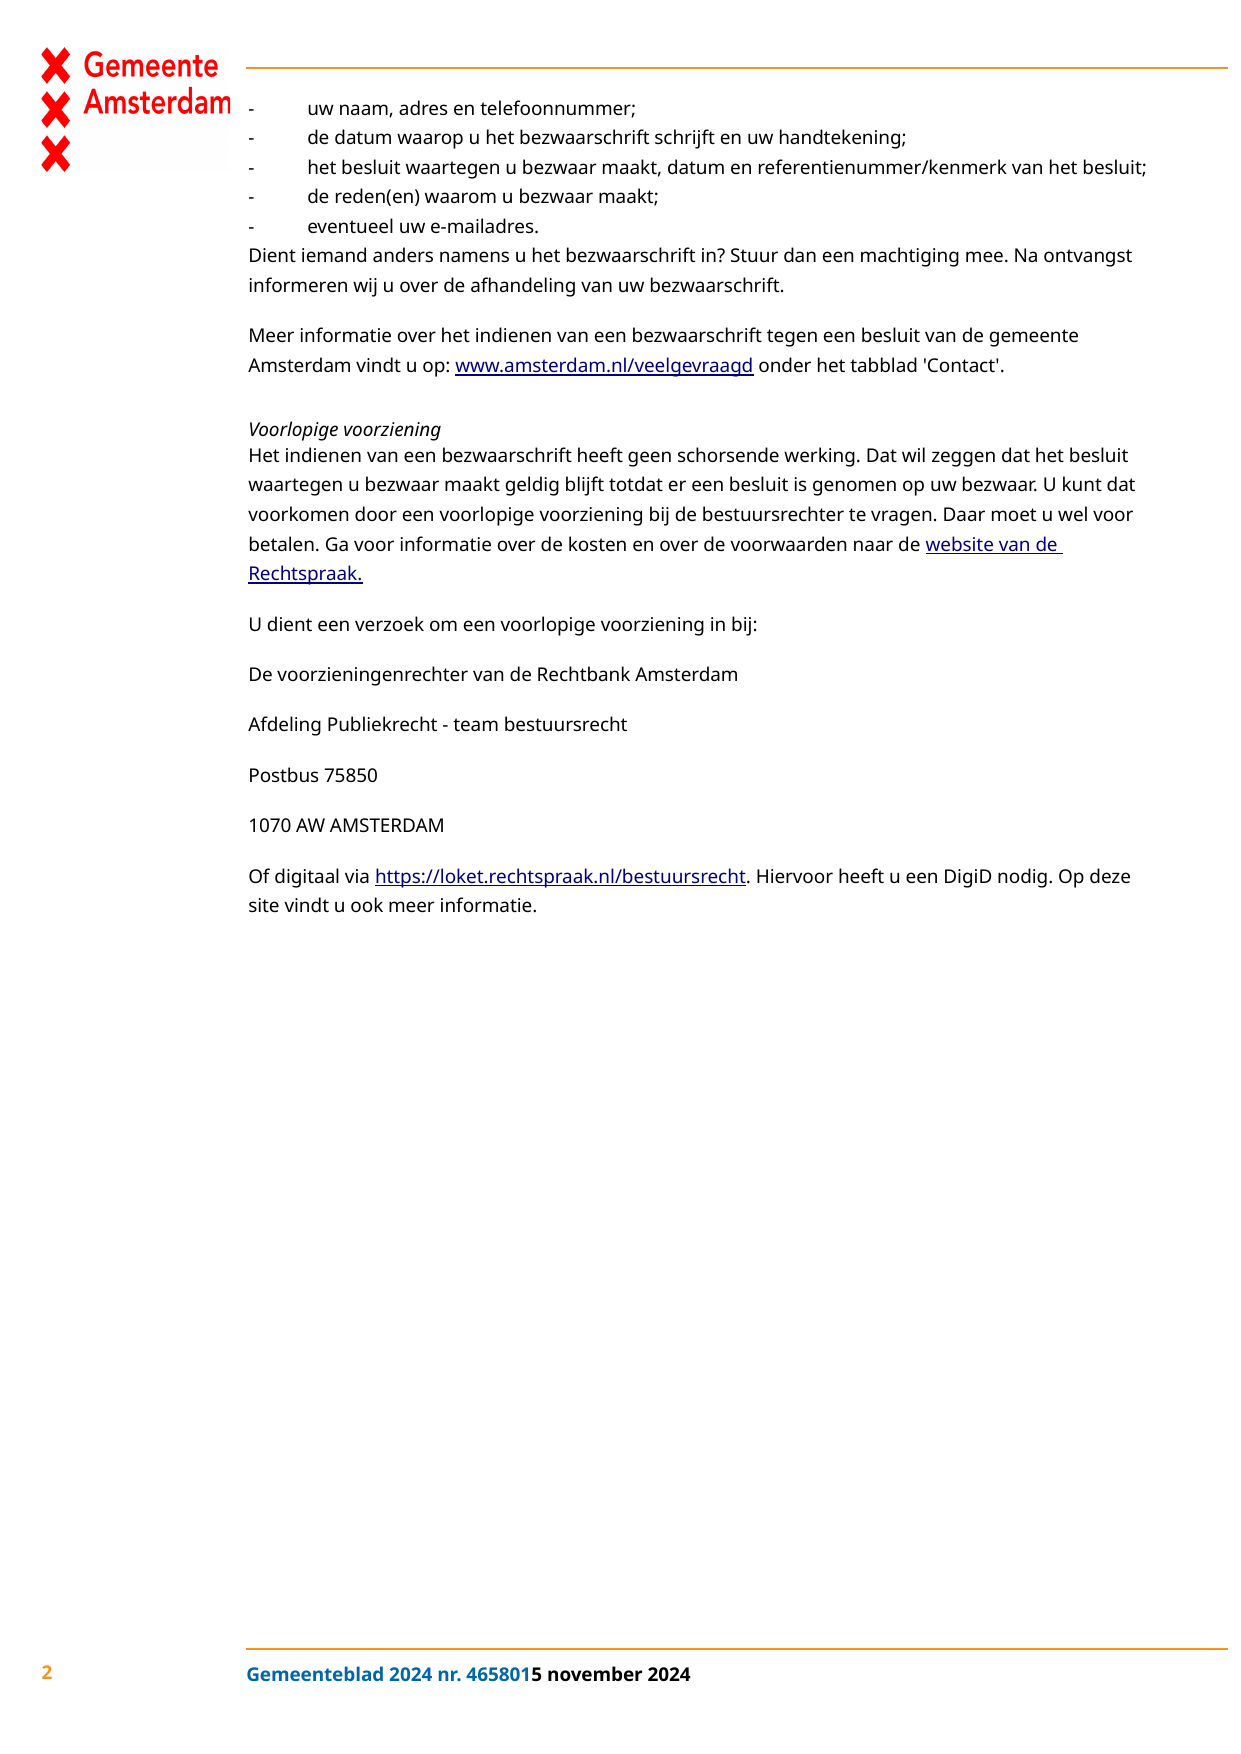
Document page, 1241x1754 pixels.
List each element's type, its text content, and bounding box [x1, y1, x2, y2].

text Afdeling Publiekrecht - team bestuursrecht [248, 712, 1152, 737]
list eventueel uw e-mailadres. [248, 213, 1152, 239]
text U dient een verzoek om een voorlopige voorziening in bij: [248, 611, 1152, 636]
text Het indienen van een bezwaarschrift heeft geen schorsende werking. Dat wil zeggen dat het besluit waartegen u bezwaar maakt geldig blijft totdat er een besluit is genomen op uw bezwaar. U kunt dat voorkomen door een voorlopige voorziening bij de bestuursrechter te vragen. Daar moet u wel voor betalen. Ga voor informatie over de kosten en over de voorwaarden naar de website van de Rechtspraak. [248, 442, 1152, 586]
text Voorlopige voorziening [248, 416, 1152, 442]
text Of digitaal via https://loket.rechtspraak.nl/bestuursrecht. Hiervoor heeft u een DigiD nodig. Op deze site vindt u ook meer informatie. [248, 863, 1152, 918]
list uw naam, adres en telefoonnummer; [248, 95, 1152, 121]
text 1070 AW AMSTERDAM [248, 812, 1152, 838]
list het besluit waartegen u bezwaar maakt, datum en referentienummer/kenmerk van het besluit; [248, 154, 1152, 180]
text Dient iemand anders namens u het bezwaarschrift in? Stuur dan een machtiging mee. Na ontvangst informeren wij u over de afhandeling van uw bezwaarschrift. [248, 243, 1152, 298]
text Postbus 75850 [248, 762, 1152, 788]
text Meer informatie over het indienen van een bezwaarschrift tegen een besluit van de gemeente Amsterdam vindt u op: www.amsterdam.nl/veelgevraagd onder het tabblad 'Contact'. [248, 323, 1152, 378]
text De voorzieningenrechter van de Rechtbank Amsterdam [248, 661, 1152, 687]
list de datum waarop u het bezwaarschrift schrijft en uw handtekening; [248, 124, 1152, 150]
list de reden(en) waarom u bezwaar maakt; [248, 183, 1152, 209]
picture [41, 47, 231, 172]
